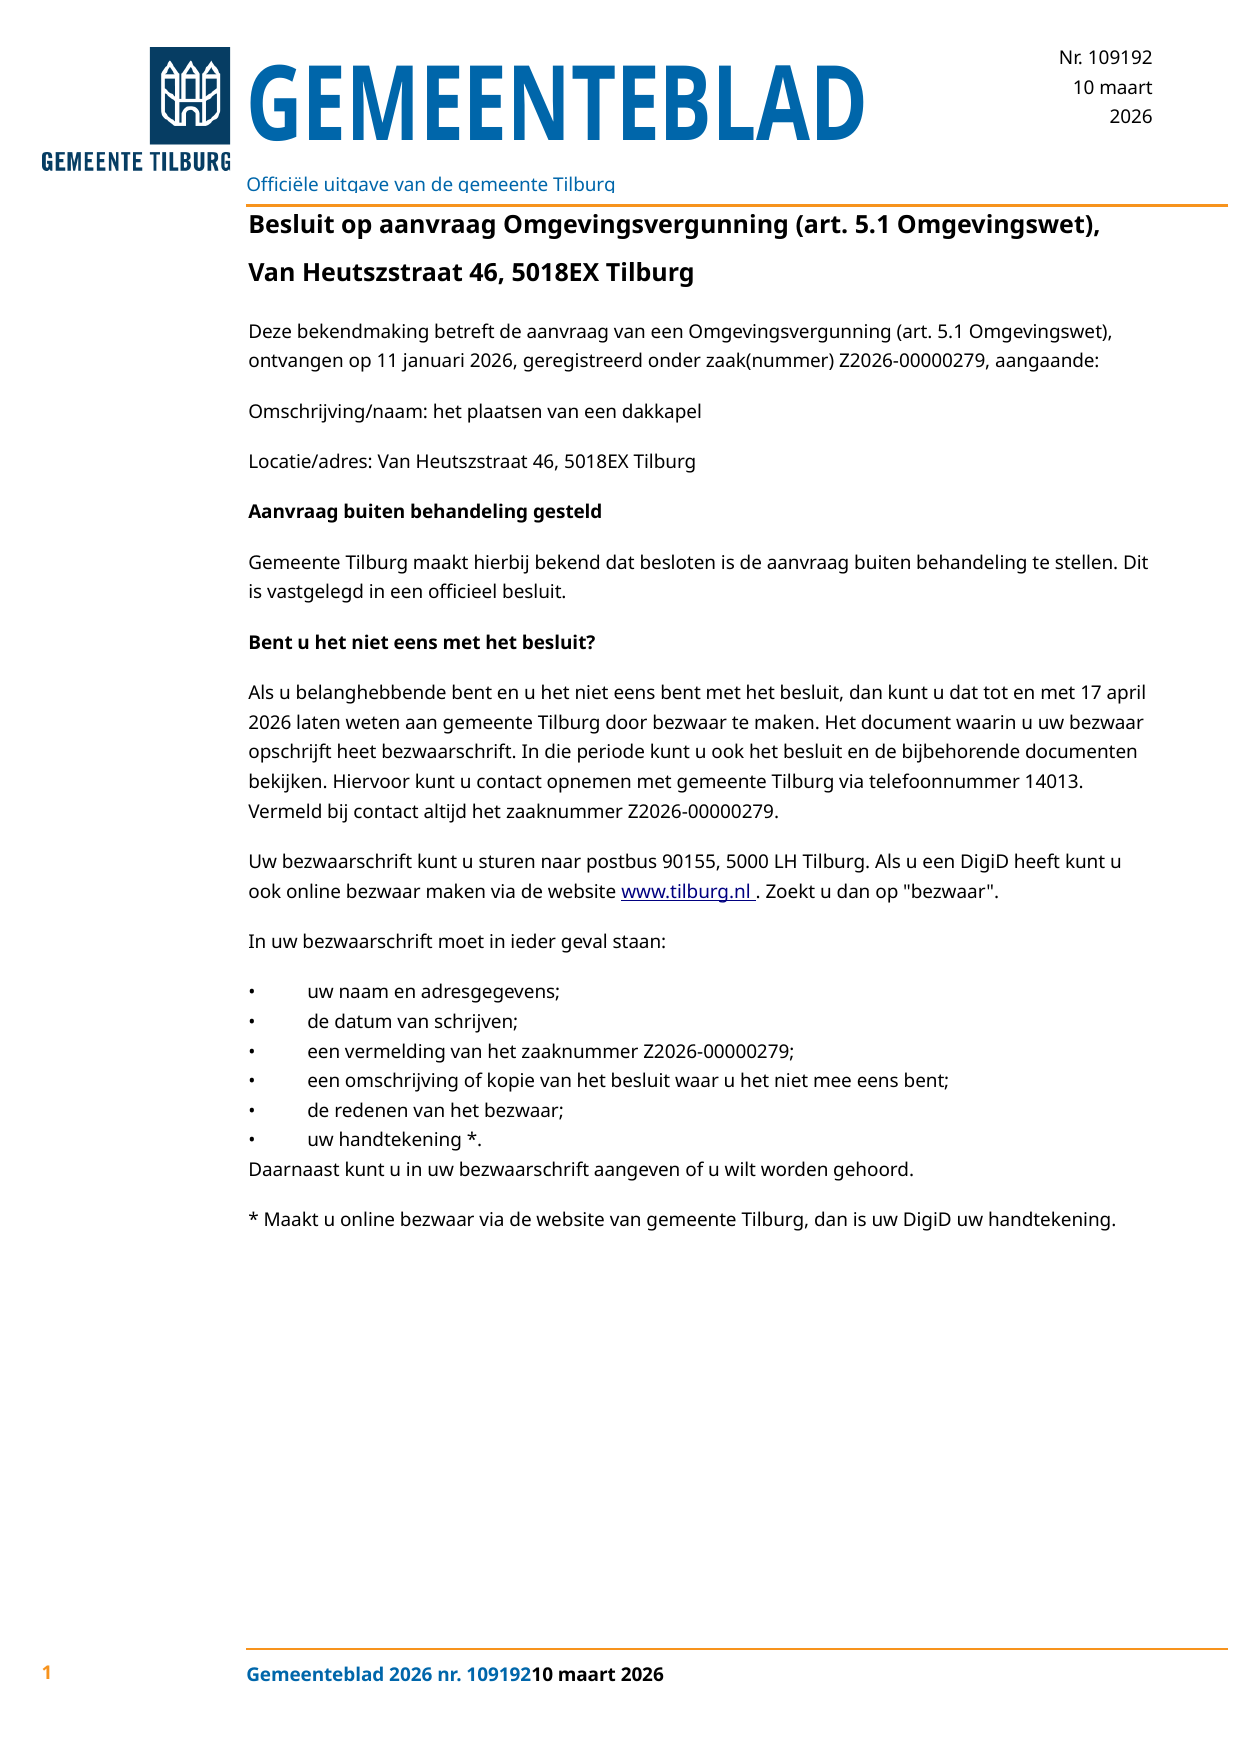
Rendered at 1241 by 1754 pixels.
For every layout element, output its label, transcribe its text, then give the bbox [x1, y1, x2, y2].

list uw handtekening *. [248, 1127, 1152, 1152]
text Locatie/adres: Van Heutszstraat 46, 5018EX Tilburg [248, 448, 1152, 474]
list de redenen van het bezwaar; [248, 1097, 1152, 1123]
picture [41, 47, 231, 172]
text Aanvraag buiten behandeling gesteld [248, 499, 1152, 524]
list uw naam en adresgegevens; [248, 979, 1152, 1004]
list de datum van schrijven; [248, 1008, 1152, 1034]
text Besluit op aanvraag Omgevingsvergunning (art. 5.1 Omgevingswet), Van Heutszstraat 46, 5018EX Tilburg [248, 207, 1152, 288]
list een vermelding van het zaaknummer Z2026-00000279; [248, 1038, 1152, 1064]
text Daarnaast kunt u in uw bezwaarschrift aangeven of u wilt worden gehoord. [248, 1156, 1152, 1182]
text Gemeente Tilburg maakt hierbij bekend dat besloten is de aanvraag buiten behandeling te stellen. Dit is vastgelegd in een officieel besluit. [248, 549, 1152, 604]
text Bent u het niet eens met het besluit? [248, 629, 1152, 655]
text In uw bezwaarschrift moet in ieder geval staan: [248, 928, 1152, 954]
list een omschrijving of kopie van het besluit waar u het niet mee eens bent; [248, 1067, 1152, 1093]
text Omschrijving/naam: het plaatsen van een dakkapel [248, 398, 1152, 424]
text Deze bekendmaking betreft de aanvraag van een Omgevingsvergunning (art. 5.1 Omgevingswet), ontvangen op 11 januari 2026, geregistreerd onder zaak(nummer) Z2026-00000279, aangaande: [248, 318, 1152, 373]
text Als u belanghebbende bent en u het niet eens bent met het besluit, dan kunt u dat tot en met 17 april 2026 laten weten aan gemeente Tilburg door bezwaar te maken. Het document waarin u uw bezwaar opschrijft heet bezwaarschrift. In die periode kunt u ook het besluit en de bijbehorende documenten bekijken. Hiervoor kunt u contact opnemen met gemeente Tilburg via telefoonnummer 14013. Vermeld bij contact altijd het zaaknummer Z2026-00000279. [248, 679, 1152, 824]
text * Maakt u online bezwaar via de website van gemeente Tilburg, dan is uw DigiD uw handtekening. [248, 1207, 1152, 1232]
text Uw bezwaarschrift kunt u sturen naar postbus 90155, 5000 LH Tilburg. Als u een DigiD heeft kunt u ook online bezwaar maken via de website www.tilburg.nl . Zoekt u dan op "bezwaar". [248, 848, 1152, 904]
